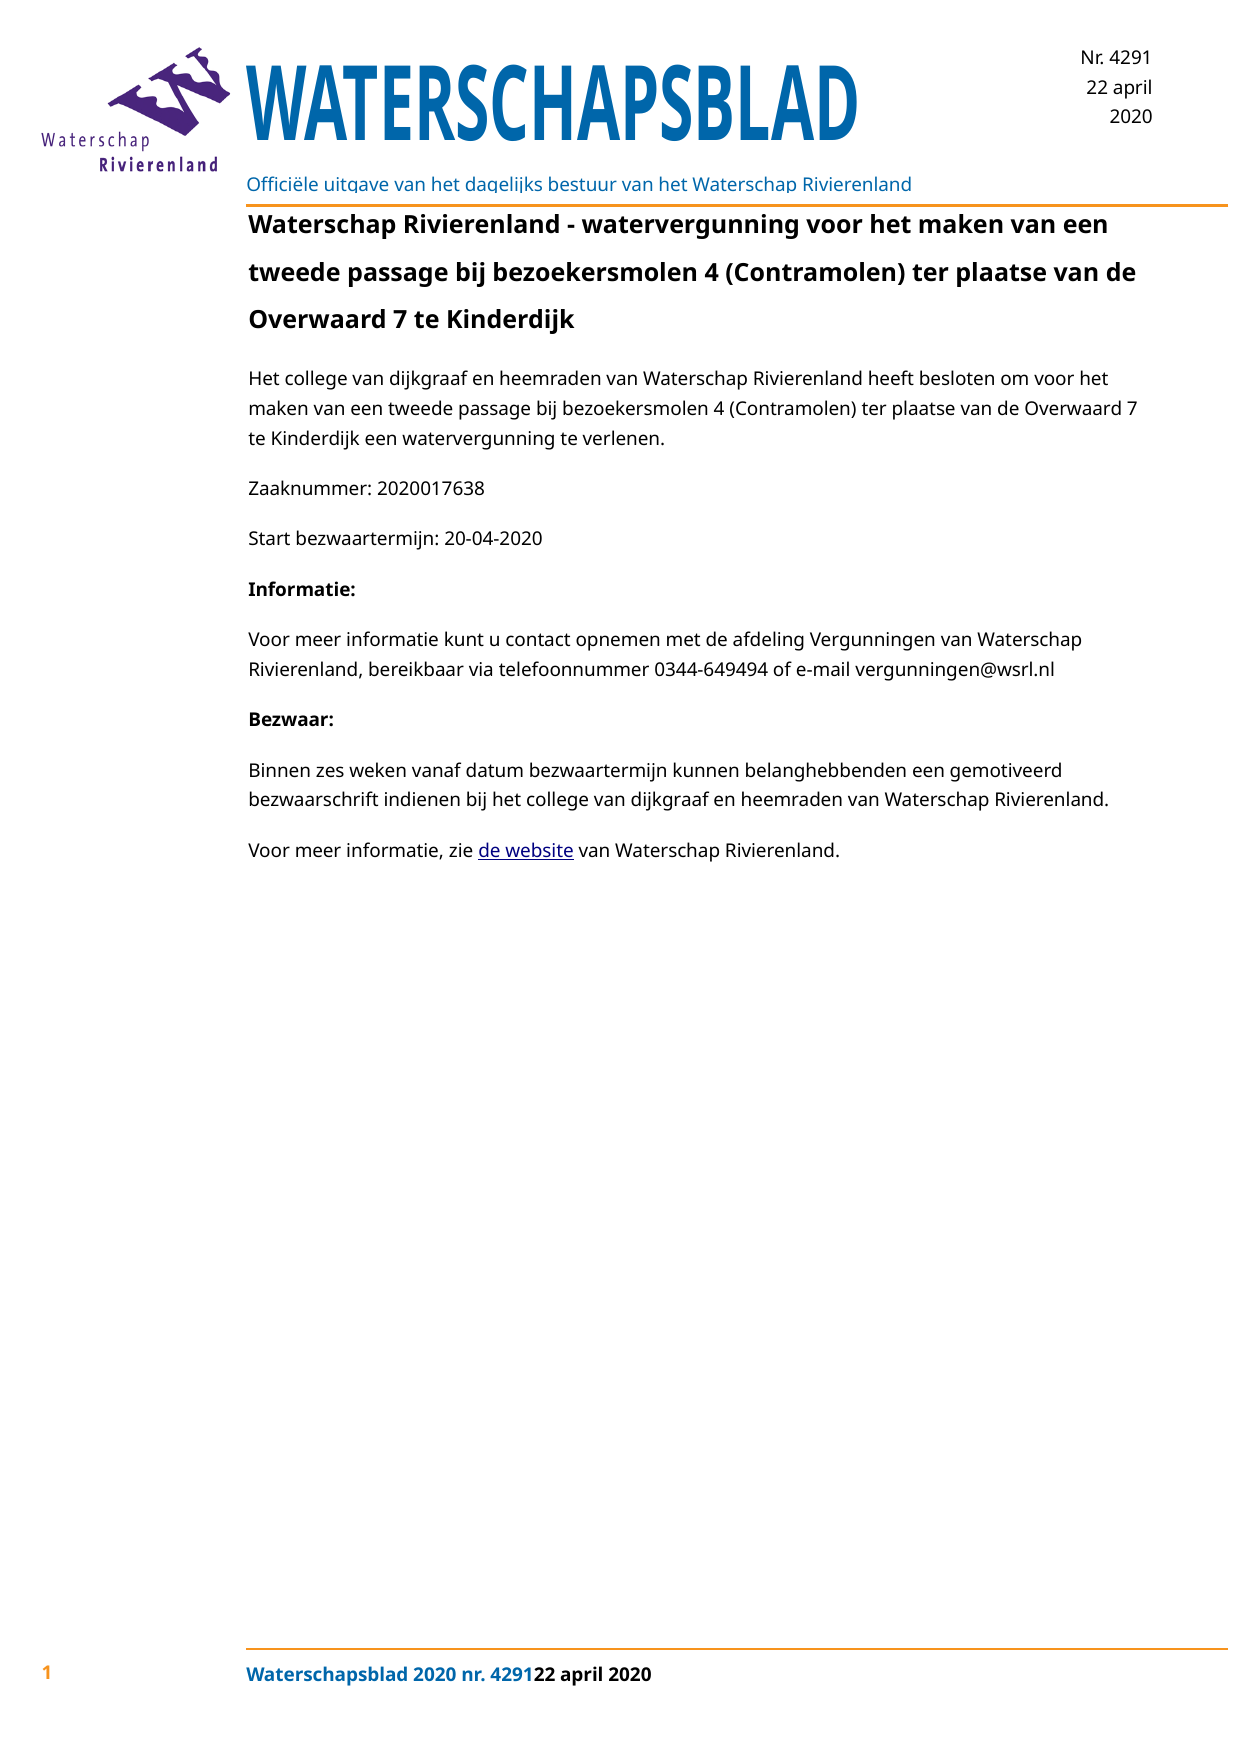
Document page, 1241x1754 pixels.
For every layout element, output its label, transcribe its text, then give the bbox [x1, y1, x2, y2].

text Voor meer informatie, zie de website van Waterschap Rivierenland. [248, 837, 1152, 862]
text Binnen zes weken vanaf datum bezwaartermijn kunnen belanghebbenden een gemotiveerd bezwaarschrift indienen bij het college van dijkgraaf en heemraden van Waterschap Rivierenland. [248, 757, 1152, 812]
text Waterschap Rivierenland - watervergunning voor het maken van een tweede passage bij bezoekersmolen 4 (Contramolen) ter plaatse van de Overwaard 7 te Kinderdijk [248, 207, 1152, 336]
picture [41, 47, 231, 172]
text Zaaknummer: 2020017638 [248, 475, 1152, 501]
text Voor meer informatie kunt u contact opnemen met de afdeling Vergunningen van Waterschap Rivierenland, bereikbaar via telefoonnummer 0344-649494 of e-mail vergunningen@wsrl.nl [248, 626, 1152, 682]
text Het college van dijkgraaf en heemraden van Waterschap Rivierenland heeft besloten om voor het maken van een tweede passage bij bezoekersmolen 4 (Contramolen) ter plaatse van de Overwaard 7 te Kinderdijk een watervergunning te verlenen. [248, 366, 1152, 450]
text Informatie: [248, 576, 1152, 602]
text Start bezwaartermijn: 20-04-2020 [248, 526, 1152, 551]
text Bezwaar: [248, 706, 1152, 732]
